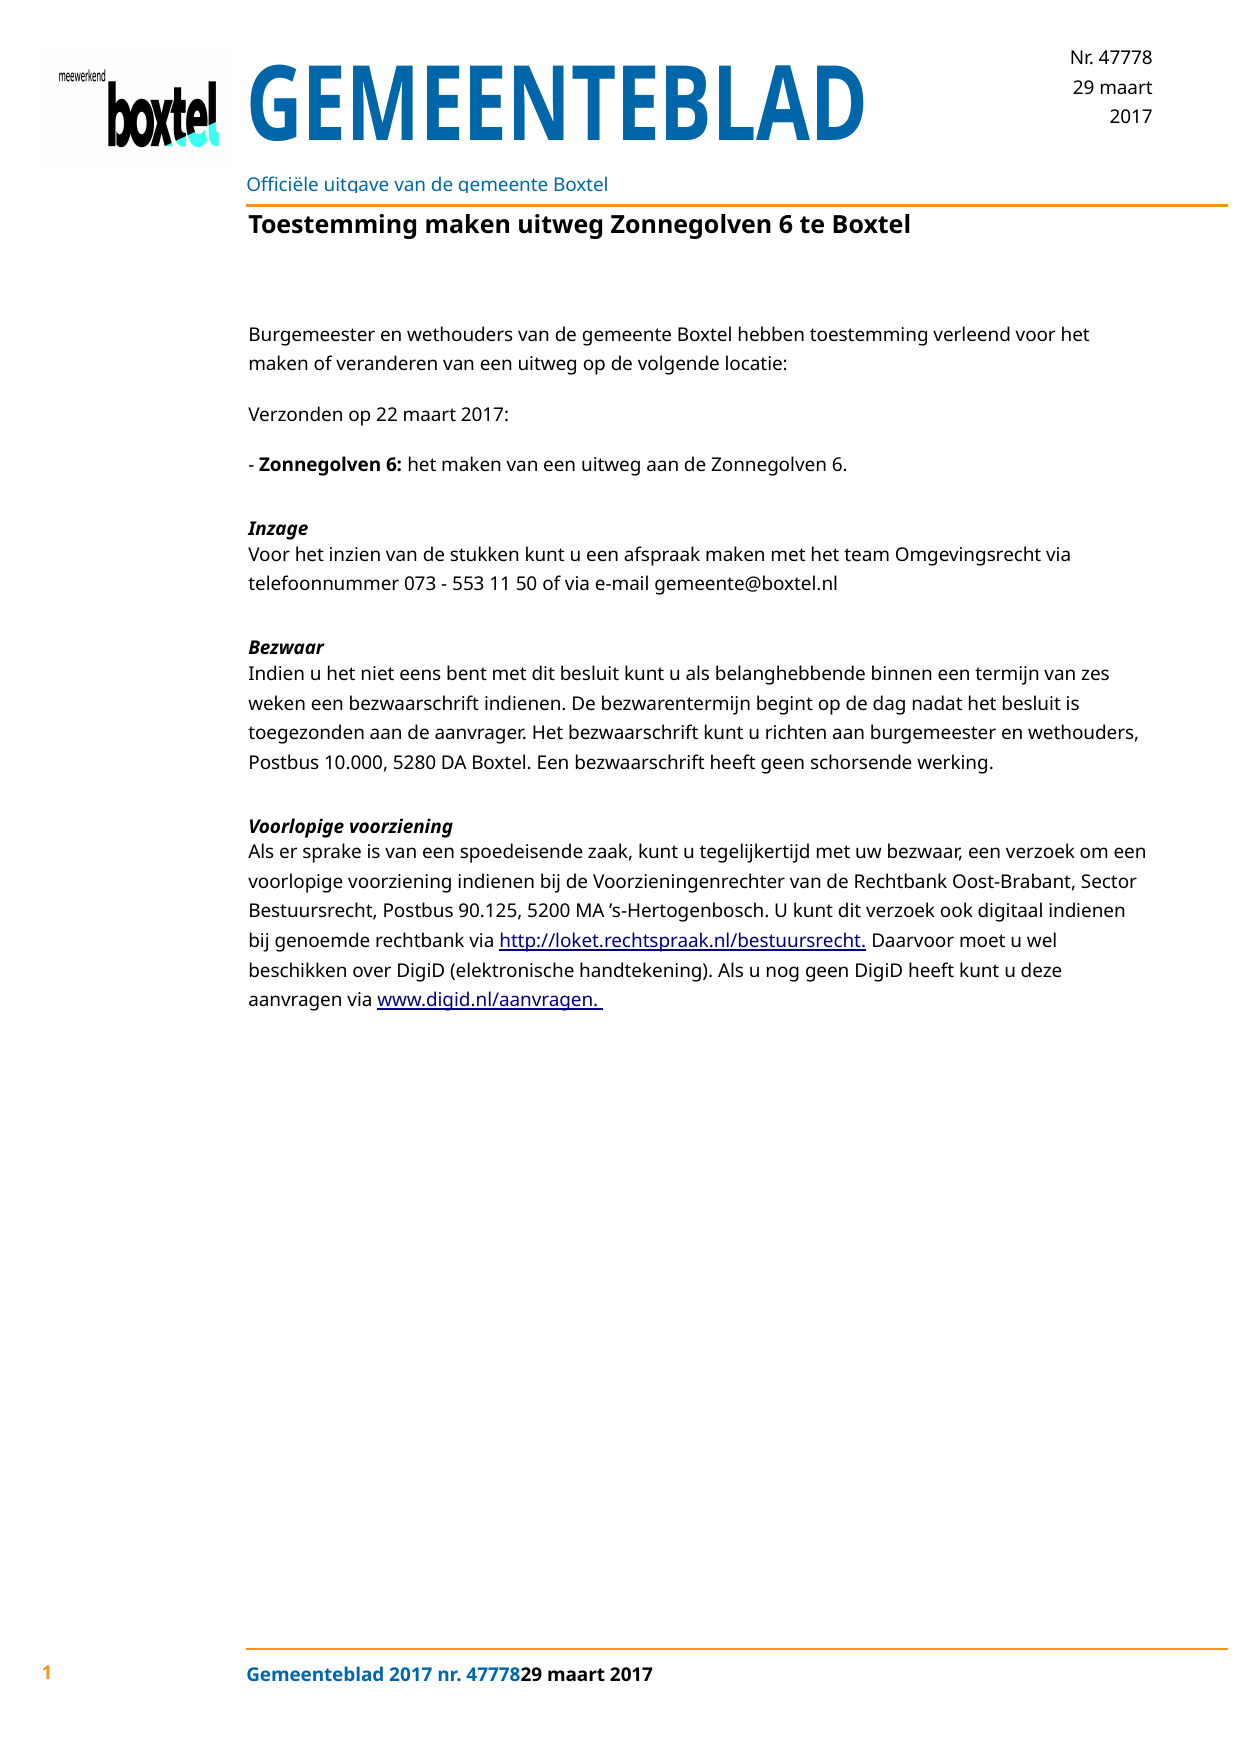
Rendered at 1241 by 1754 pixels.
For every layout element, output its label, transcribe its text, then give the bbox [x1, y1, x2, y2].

text - Zonnegolven 6: het maken van een uitweg aan de Zonnegolven 6. [248, 451, 1152, 477]
text Burgemeester en wethouders van de gemeente Boxtel hebben toestemming verleend voor het maken of veranderen van een uitweg op de volgende locatie: [248, 321, 1152, 376]
text Als er sprake is van een spoedeisende zaak, kunt u tegelijkertijd met uw bezwaar, een verzoek om een voorlopige voorziening indienen bij de Voorzieningenrechter van de Rechtbank Oost-Brabant, Sector Bestuursrecht, Postbus 90.125, 5200 MA ’s-Hertogenbosch. U kunt dit verzoek ook digitaal indienen bij genoemde rechtbank via http://loket.rechtspraak.nl/bestuursrecht. Daarvoor moet u wel beschikken over DigiD (elektronische handtekening). Als u nog geen DigiD heeft kunt u deze aanvragen via www.digid.nl/aanvragen. [248, 838, 1152, 1012]
text Inzage [248, 515, 1152, 541]
text Bezwaar [248, 634, 1152, 660]
text Voor het inzien van de stukken kunt u een afspraak maken met het team Omgevingsrecht via telefoonnummer 073 - 553 11 50 of via e-mail gemeente@boxtel.nl [248, 541, 1152, 596]
picture [41, 47, 231, 172]
text Toestemming maken uitweg Zonnegolven 6 te Boxtel [248, 207, 1152, 241]
text Indien u het niet eens bent met dit besluit kunt u als belanghebbende binnen een termijn van zes weken een bezwaarschrift indienen. De bezwarentermijn begint op de dag nadat het besluit is toegezonden aan de aanvrager. Het bezwaarschrift kunt u richten aan burgemeester en wethouders, Postbus 10.000, 5280 DA Boxtel. Een bezwaarschrift heeft geen schorsende werking. [248, 660, 1152, 774]
text Verzonden op 22 maart 2017: [248, 401, 1152, 426]
text Voorlopige voorziening [248, 813, 1152, 838]
